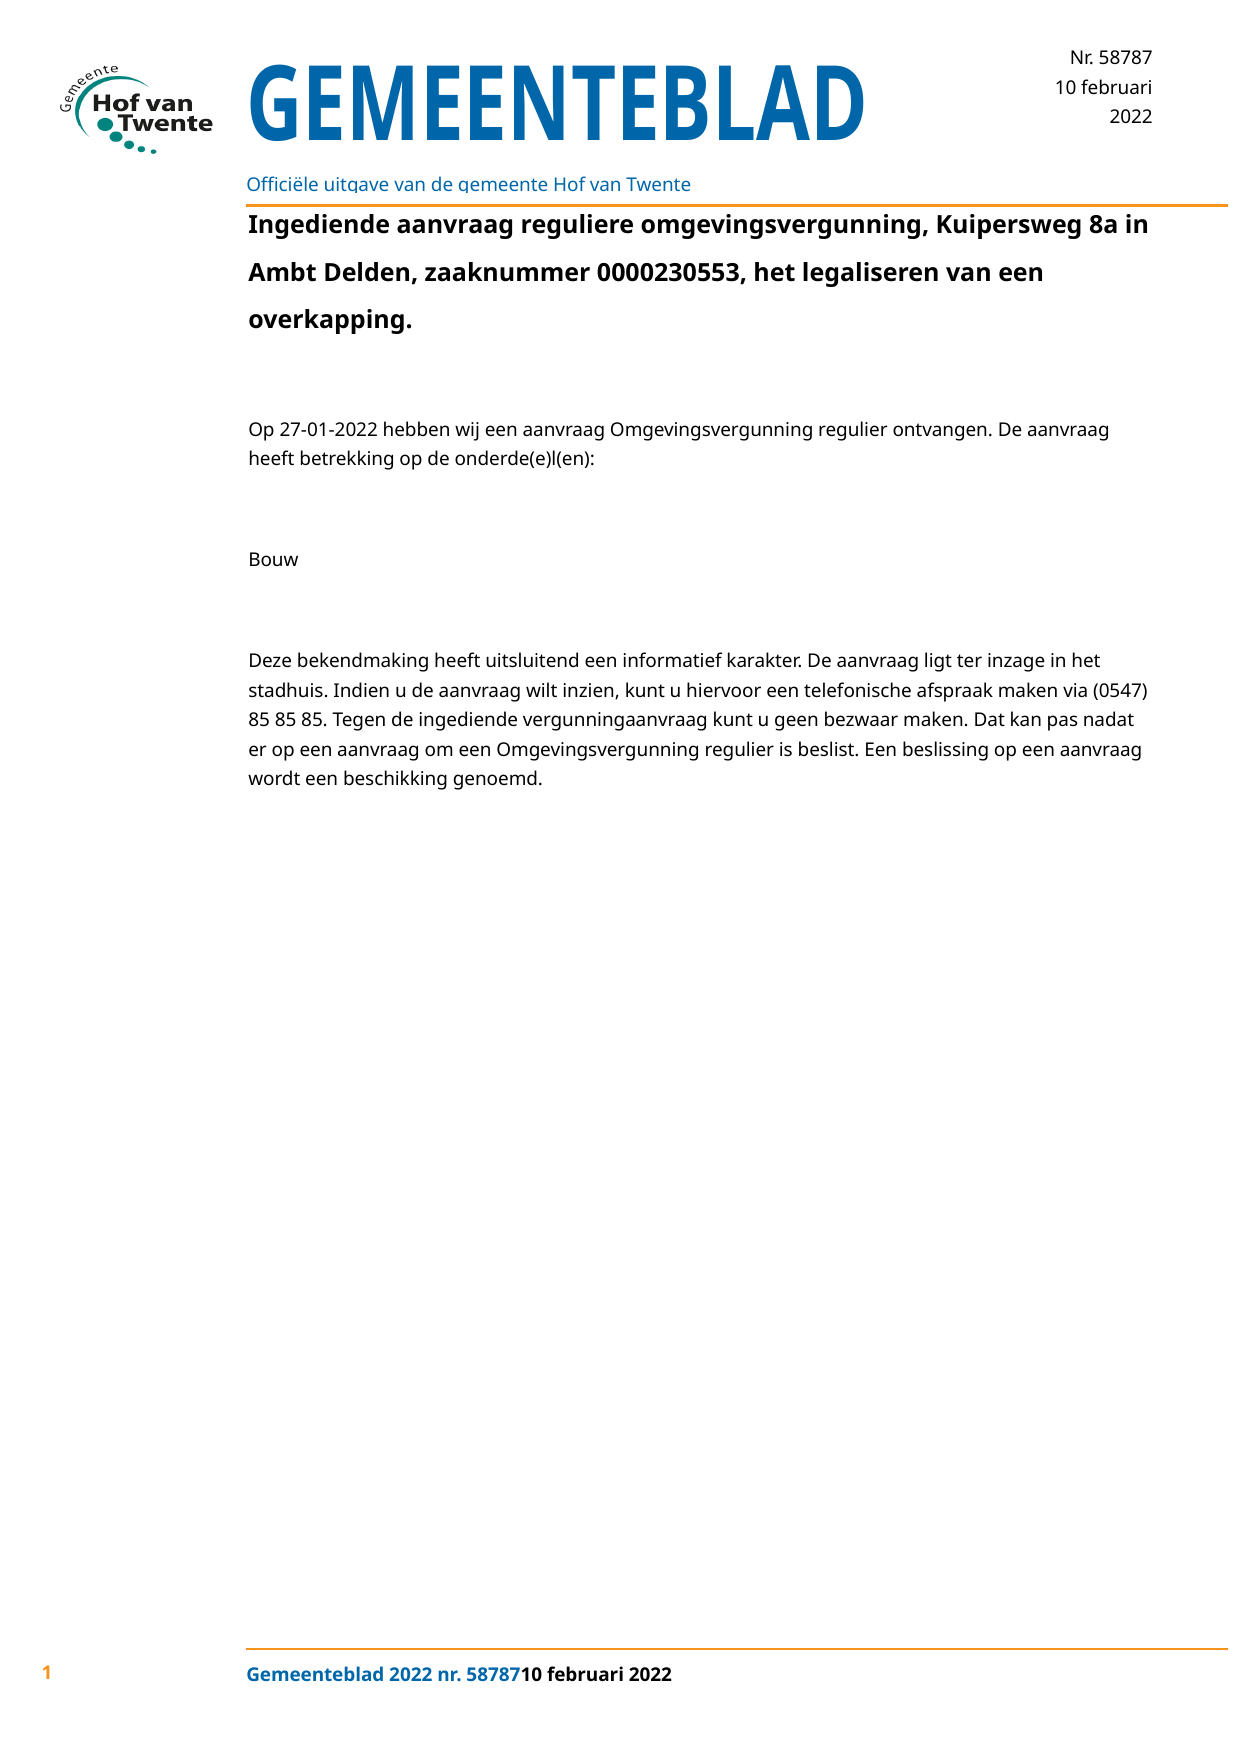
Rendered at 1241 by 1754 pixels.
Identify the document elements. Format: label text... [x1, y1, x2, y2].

text Deze bekendmaking heeft uitsluitend een informatief karakter. De aanvraag ligt ter inzage in het stadhuis. Indien u de aanvraag wilt inzien, kunt u hiervoor een telefonische afspraak maken via (0547) 85 85 85. Tegen de ingediende vergunningaanvraag kunt u geen bezwaar maken. Dat kan pas nadat er op een aanvraag om een Omgevingsvergunning regulier is beslist. Een beslissing op een aanvraag wordt een beschikking genoemd. [248, 647, 1152, 791]
picture [41, 47, 231, 172]
text Ingediende aanvraag reguliere omgevingsvergunning, Kuipersweg 8a in Ambt Delden, zaaknummer 0000230553, het legaliseren van een overkapping. [248, 207, 1152, 336]
text Bouw [248, 546, 1152, 572]
text Op 27-01-2022 hebben wij een aanvraag Omgevingsvergunning regulier ontvangen. De aanvraag heeft betrekking op de onderde(e)l(en): [248, 416, 1152, 471]
